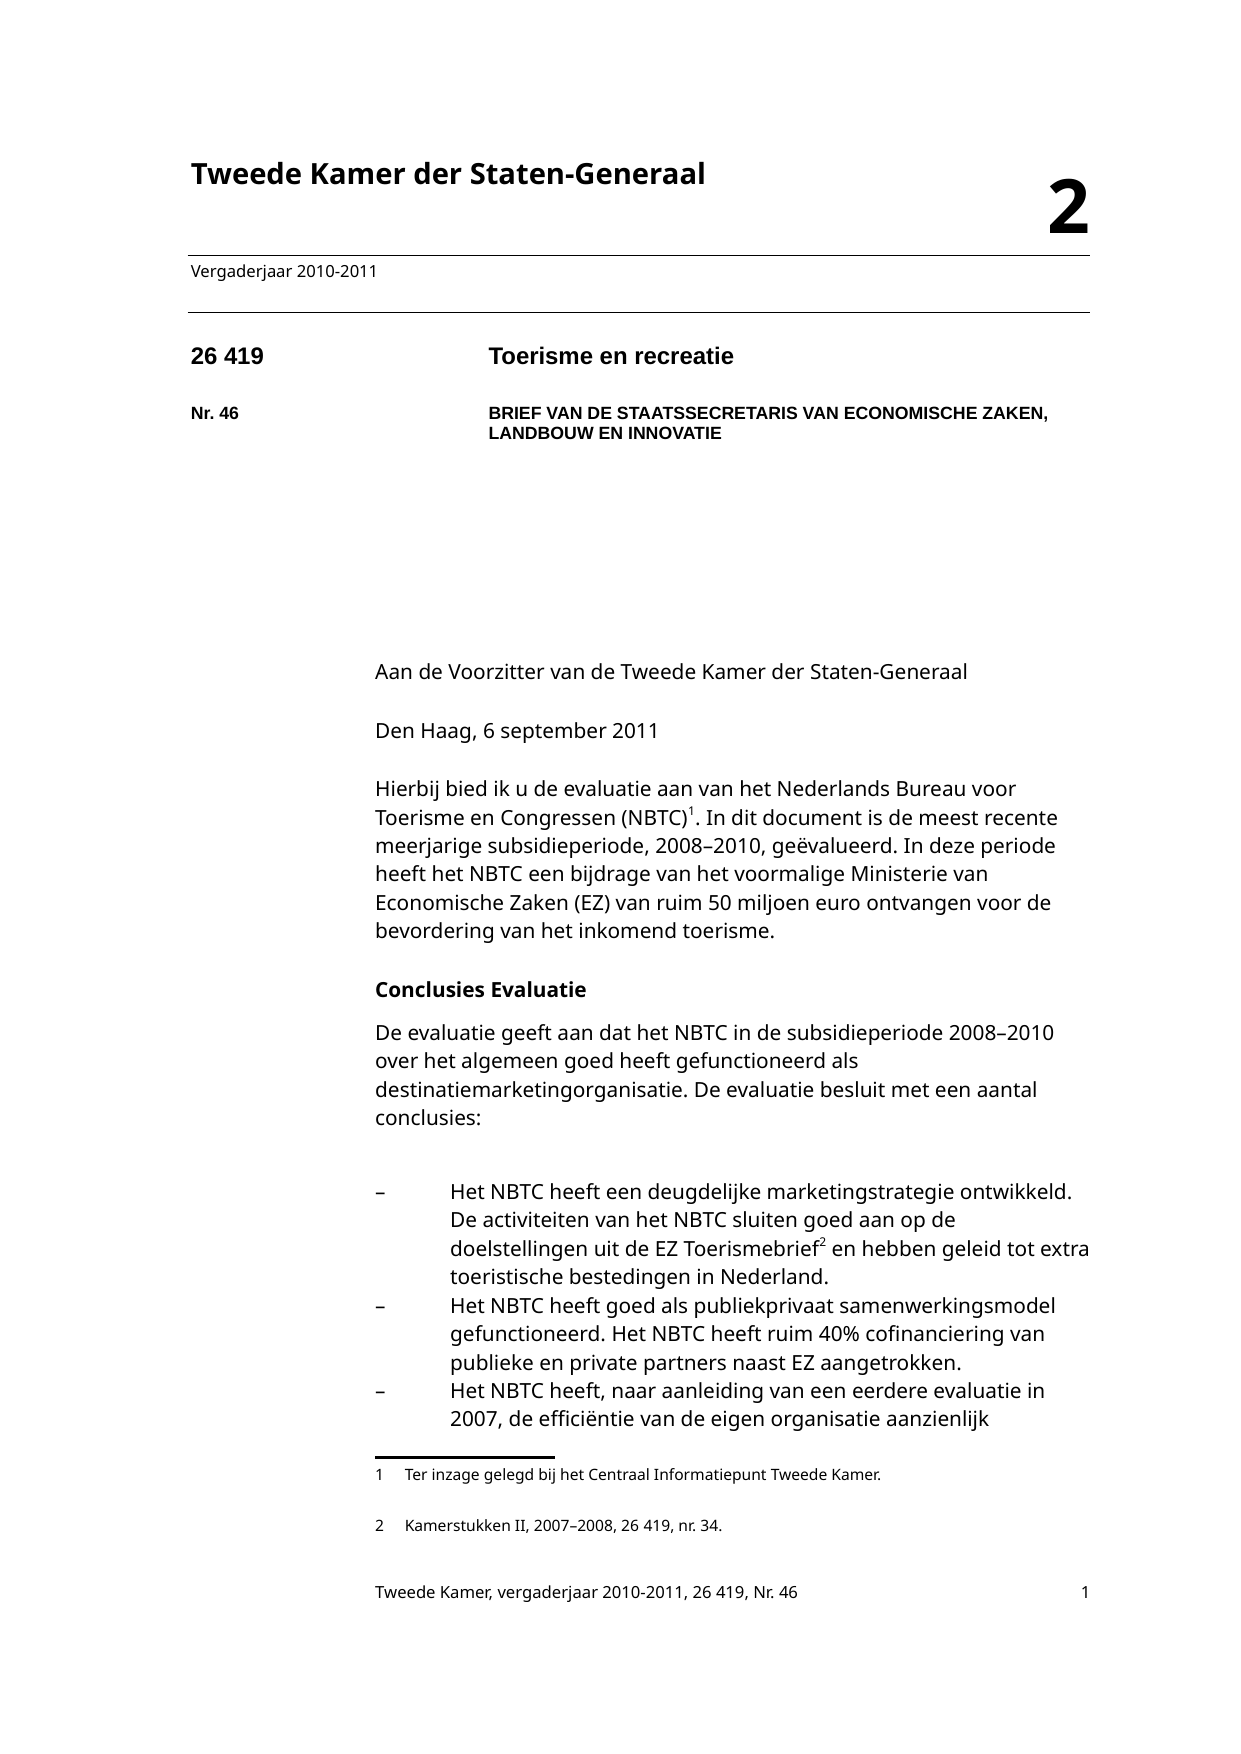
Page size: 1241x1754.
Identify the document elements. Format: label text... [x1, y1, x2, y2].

list Kamerstukken II, 2007–2008, 26 419, nr. 34. [375, 1508, 1090, 1536]
list Het NBTC heeft een deugdelijke marketingstrategie ontwikkeld. De activiteiten van het NBTC sluiten goed aan op de doelstellingen uit de EZ Toerismebrief en hebben geleid tot extra toeristische bestedingen in Nederland. [375, 1177, 1090, 1291]
text Den Haag, 6 september 2011 [375, 716, 1090, 744]
text De evaluatie geeft aan dat het NBTC in de subsidieperiode 2008–2010 over het algemeen goed heeft gefunctioneerd als destinatiemarketingorganisatie. De evaluatie besluit met een aantal conclusies: [375, 1018, 1090, 1132]
table_header Tweede Kamer der Staten-Generaal [188, 150, 909, 255]
list Het NBTC heeft, naar aanleiding van een eerdere evaluatie in 2007, de efficiëntie van de eigen organisatie aanzienlijk [375, 1376, 1090, 1433]
table_cell BRIEF VAN DE STAATSSECRETARIS VAN ECONOMISCHE ZAKEN, LANDBOUW EN INNOVATIE [485, 399, 1090, 539]
text Aan de Voorzitter van de Tweede Kamer der Staten-Generaal [375, 657, 1090, 686]
table_cell [485, 313, 1090, 339]
table_cell [485, 256, 1090, 312]
text Conclusies Evaluatie [375, 975, 1090, 1003]
list Het NBTC heeft goed als publiekprivaat samenwerkingsmodel gefunctioneerd. Het NBTC heeft ruim 40% cofinanciering van publieke en private partners naast EZ aangetrokken. [375, 1291, 1090, 1376]
text Hierbij bied ik u de evaluatie aan van het Nederlands Bureau voor Toerisme en Congressen (NBTC). In dit document is de meest recente meerjarige subsidieperiode, 2008–2010, geëvalueerd. In deze periode heeft het NBTC een bijdrage van het voormalige Ministerie van Economische Zaken (EZ) van ruim 50 miljoen euro ontvangen voor de bevordering van het inkomend toerisme. [375, 774, 1090, 945]
text Ter inzage gelegd bij het Centraal Informatiepunt Tweede Kamer. [375, 1449, 1090, 1478]
table_cell Nr. 46 [188, 399, 485, 539]
table_cell Toerisme en recreatie [485, 339, 1090, 399]
table_cell [188, 313, 485, 339]
table_cell 26 419 [188, 339, 485, 399]
table_cell Vergaderjaar 2010-2011 [188, 256, 485, 312]
table_header 2 [910, 150, 1090, 255]
